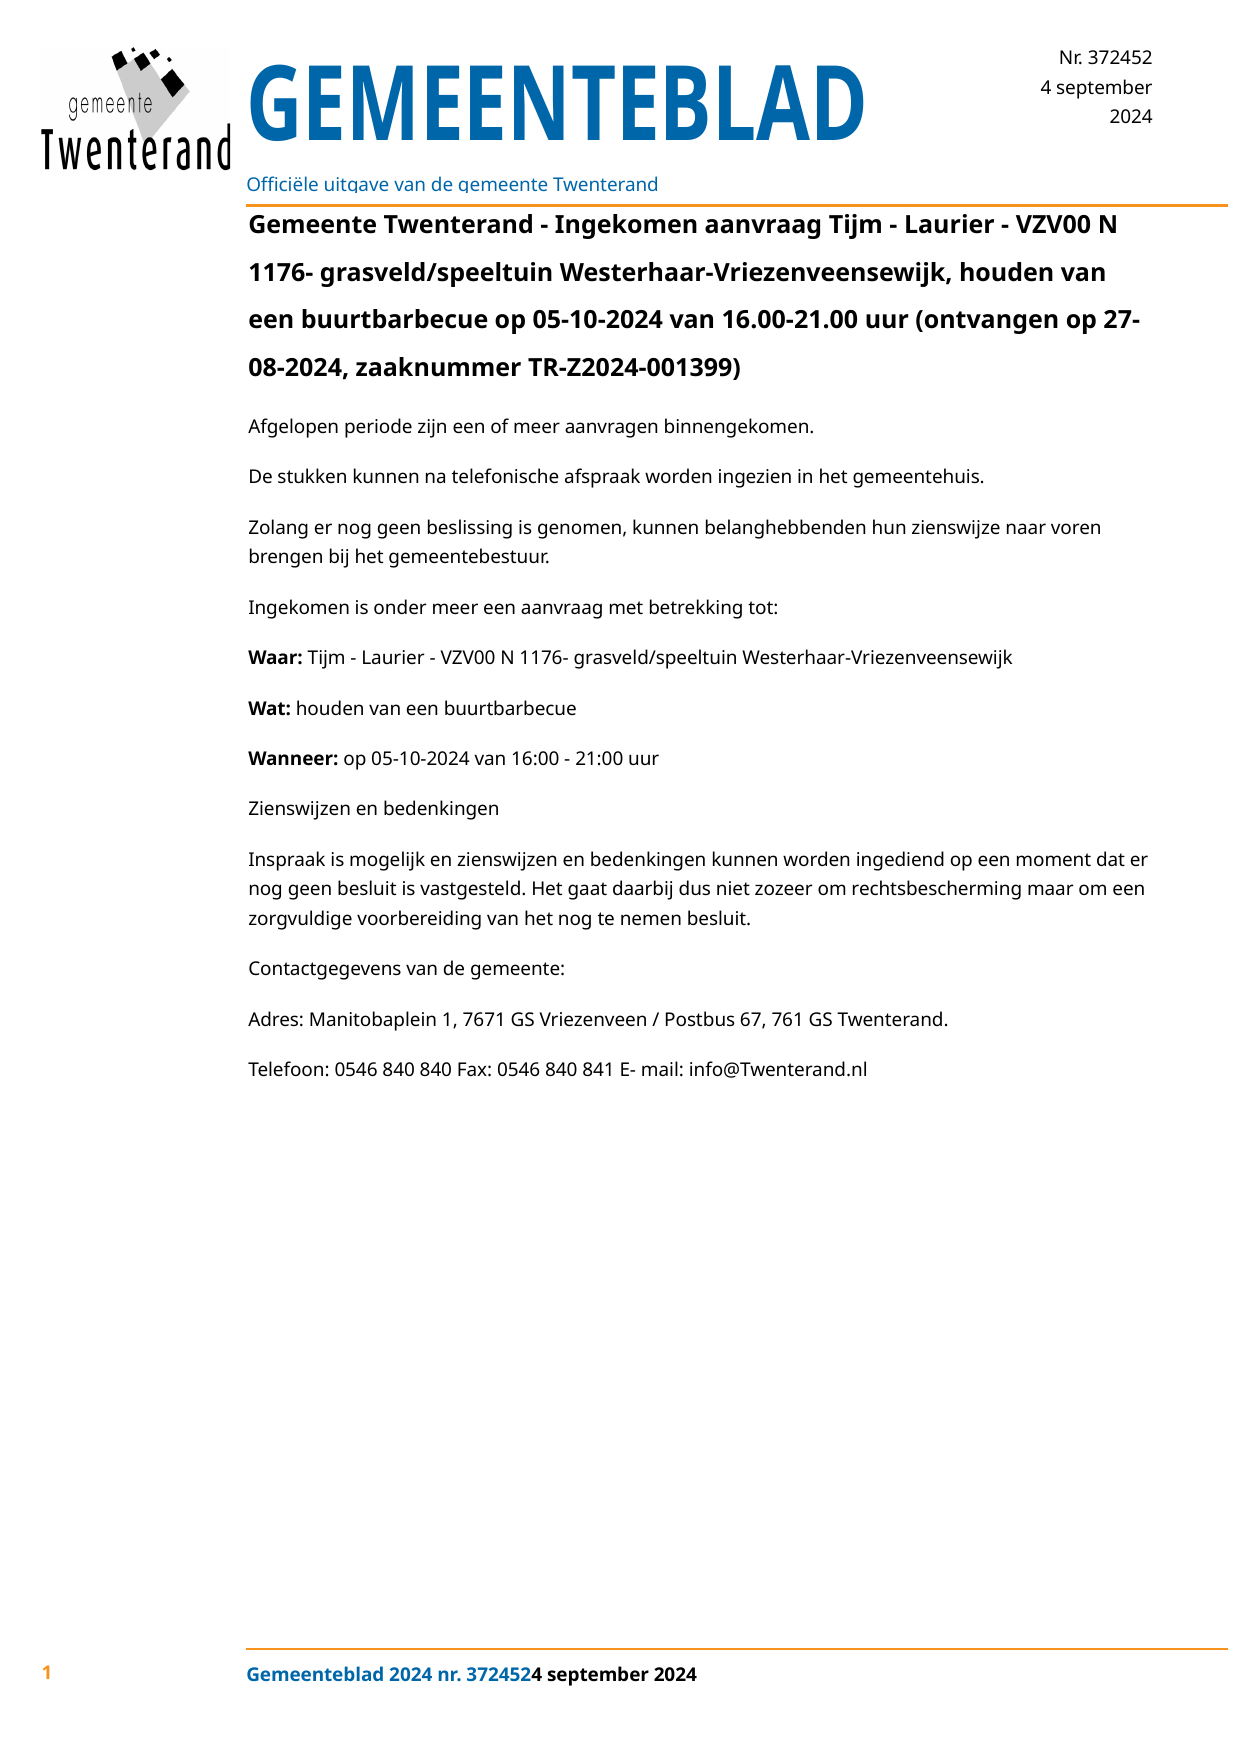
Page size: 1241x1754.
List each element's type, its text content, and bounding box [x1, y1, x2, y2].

text Gemeente Twenterand - Ingekomen aanvraag Tijm - Laurier - VZV00 N 1176- grasveld/speeltuin Westerhaar-Vriezenveensewijk, houden van een buurtbarbecue op 05-10-2024 van 16.00-21.00 uur (ontvangen op 27-08-2024, zaaknummer TR-Z2024-001399) [248, 207, 1152, 384]
text Wanneer: op 05-10-2024 van 16:00 - 21:00 uur [248, 745, 1152, 771]
text Zienswijzen en bedenkingen [248, 796, 1152, 821]
text Ingekomen is onder meer een aanvraag met betrekking tot: [248, 594, 1152, 620]
text Afgelopen periode zijn een of meer aanvragen binnengekomen. [248, 413, 1152, 439]
text Contactgegevens van de gemeente: [248, 956, 1152, 981]
text De stukken kunnen na telefonische afspraak worden ingezien in het gemeentehuis. [248, 463, 1152, 489]
text Zolang er nog geen beslissing is genomen, kunnen belanghebbenden hun zienswijze naar voren brengen bij het gemeentebestuur. [248, 514, 1152, 569]
picture [41, 47, 231, 172]
text Wat: houden van een buurtbarbecue [248, 695, 1152, 721]
text Adres: Manitobaplein 1, 7671 GS Vriezenveen / Postbus 67, 761 GS Twenterand. [248, 1006, 1152, 1032]
text Waar: Tijm - Laurier - VZV00 N 1176- grasveld/speeltuin Westerhaar-Vriezenveensewijk [248, 644, 1152, 670]
text Inspraak is mogelijk en zienswijzen en bedenkingen kunnen worden ingediend op een moment dat er nog geen besluit is vastgesteld. Het gaat daarbij dus niet zozeer om rechtsbescherming maar om een zorgvuldige voorbereiding van het nog te nemen besluit. [248, 846, 1152, 931]
text Telefoon: 0546 840 840 Fax: 0546 840 841 E- mail: info@Twenterand.nl [248, 1056, 1152, 1082]
